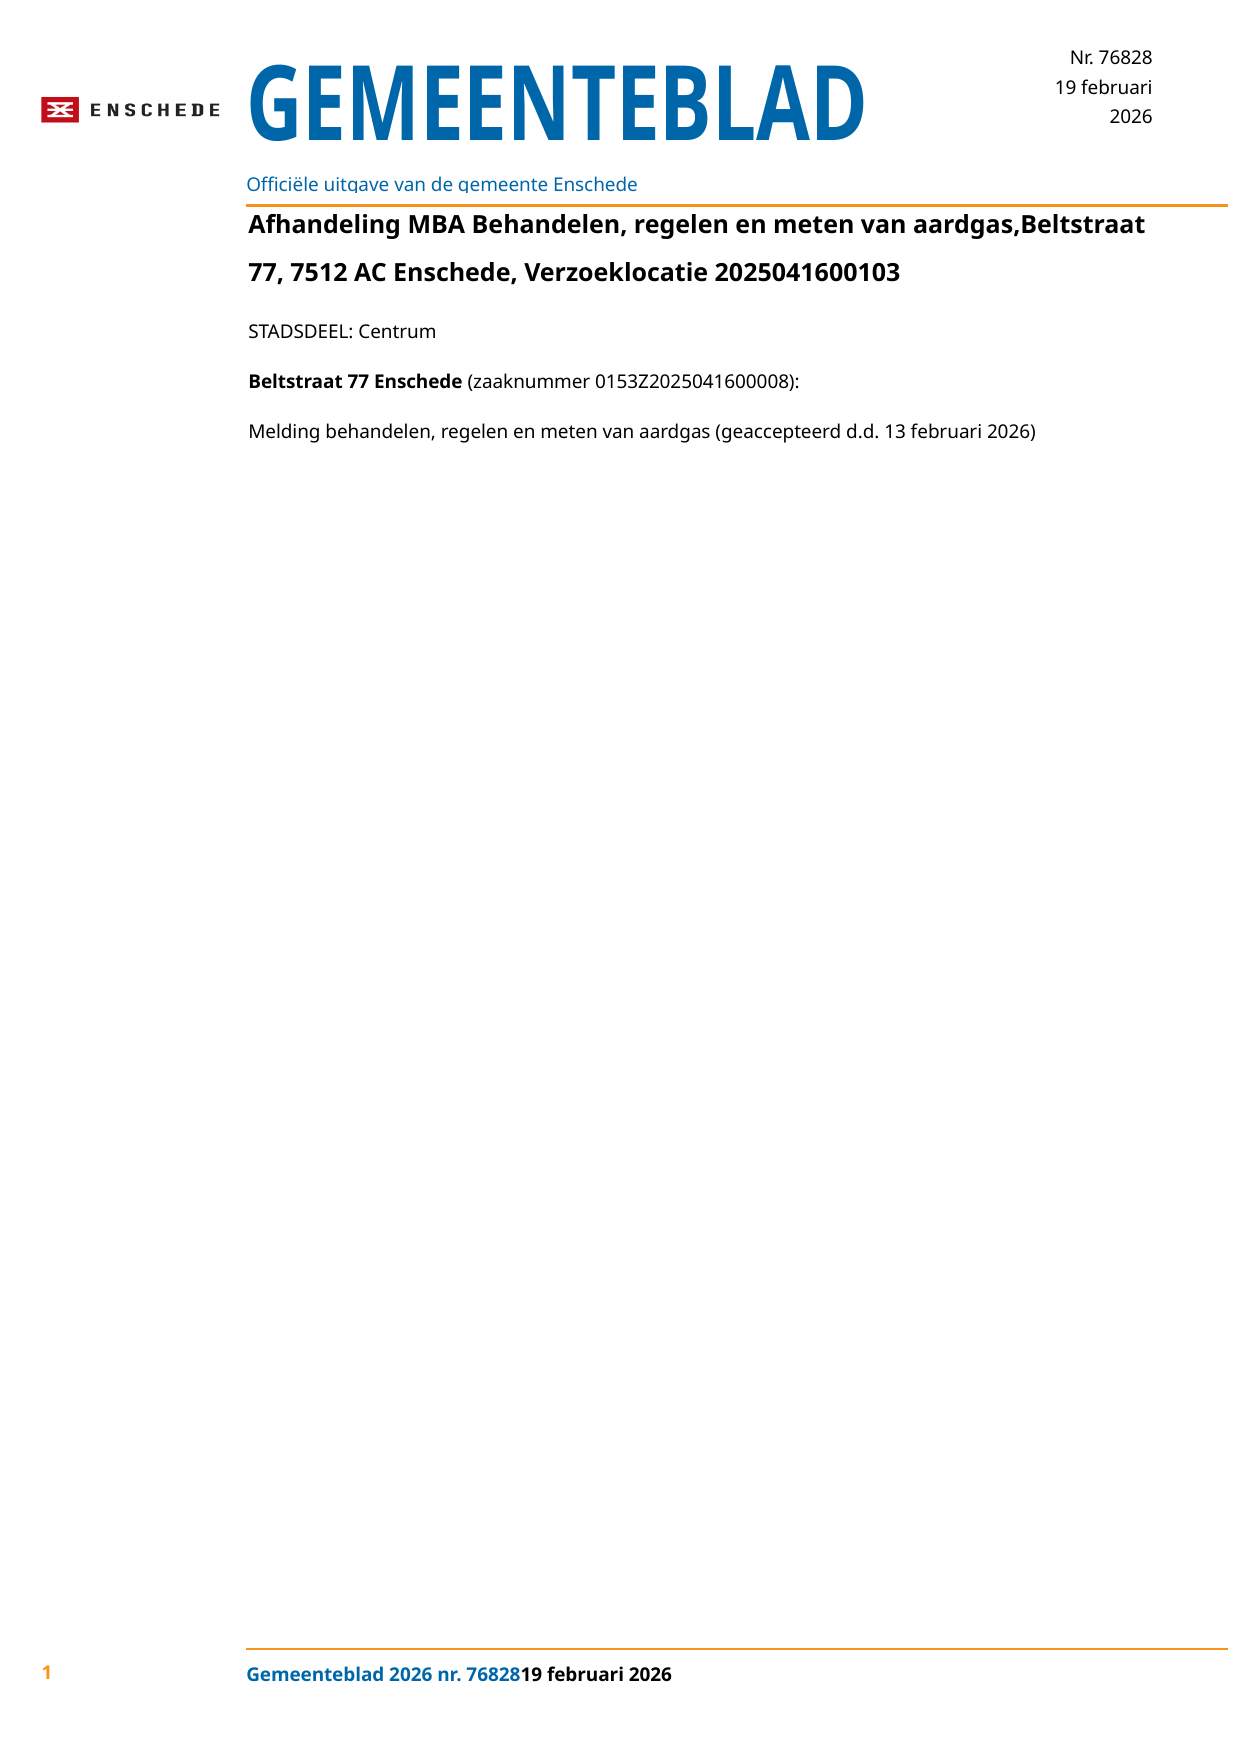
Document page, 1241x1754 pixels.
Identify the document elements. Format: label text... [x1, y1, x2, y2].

text Melding behandelen, regelen en meten van aardgas (geaccepteerd d.d. 13 februari 2026) [248, 419, 1152, 444]
text STADSDEEL: Centrum [248, 318, 1152, 344]
picture [41, 47, 231, 172]
text Afhandeling MBA Behandelen, regelen en meten van aardgas,Beltstraat 77, 7512 AC Enschede, Verzoeklocatie 2025041600103 [248, 207, 1152, 288]
text Beltstraat 77 Enschede (zaaknummer 0153Z2025041600008): [248, 368, 1152, 394]
